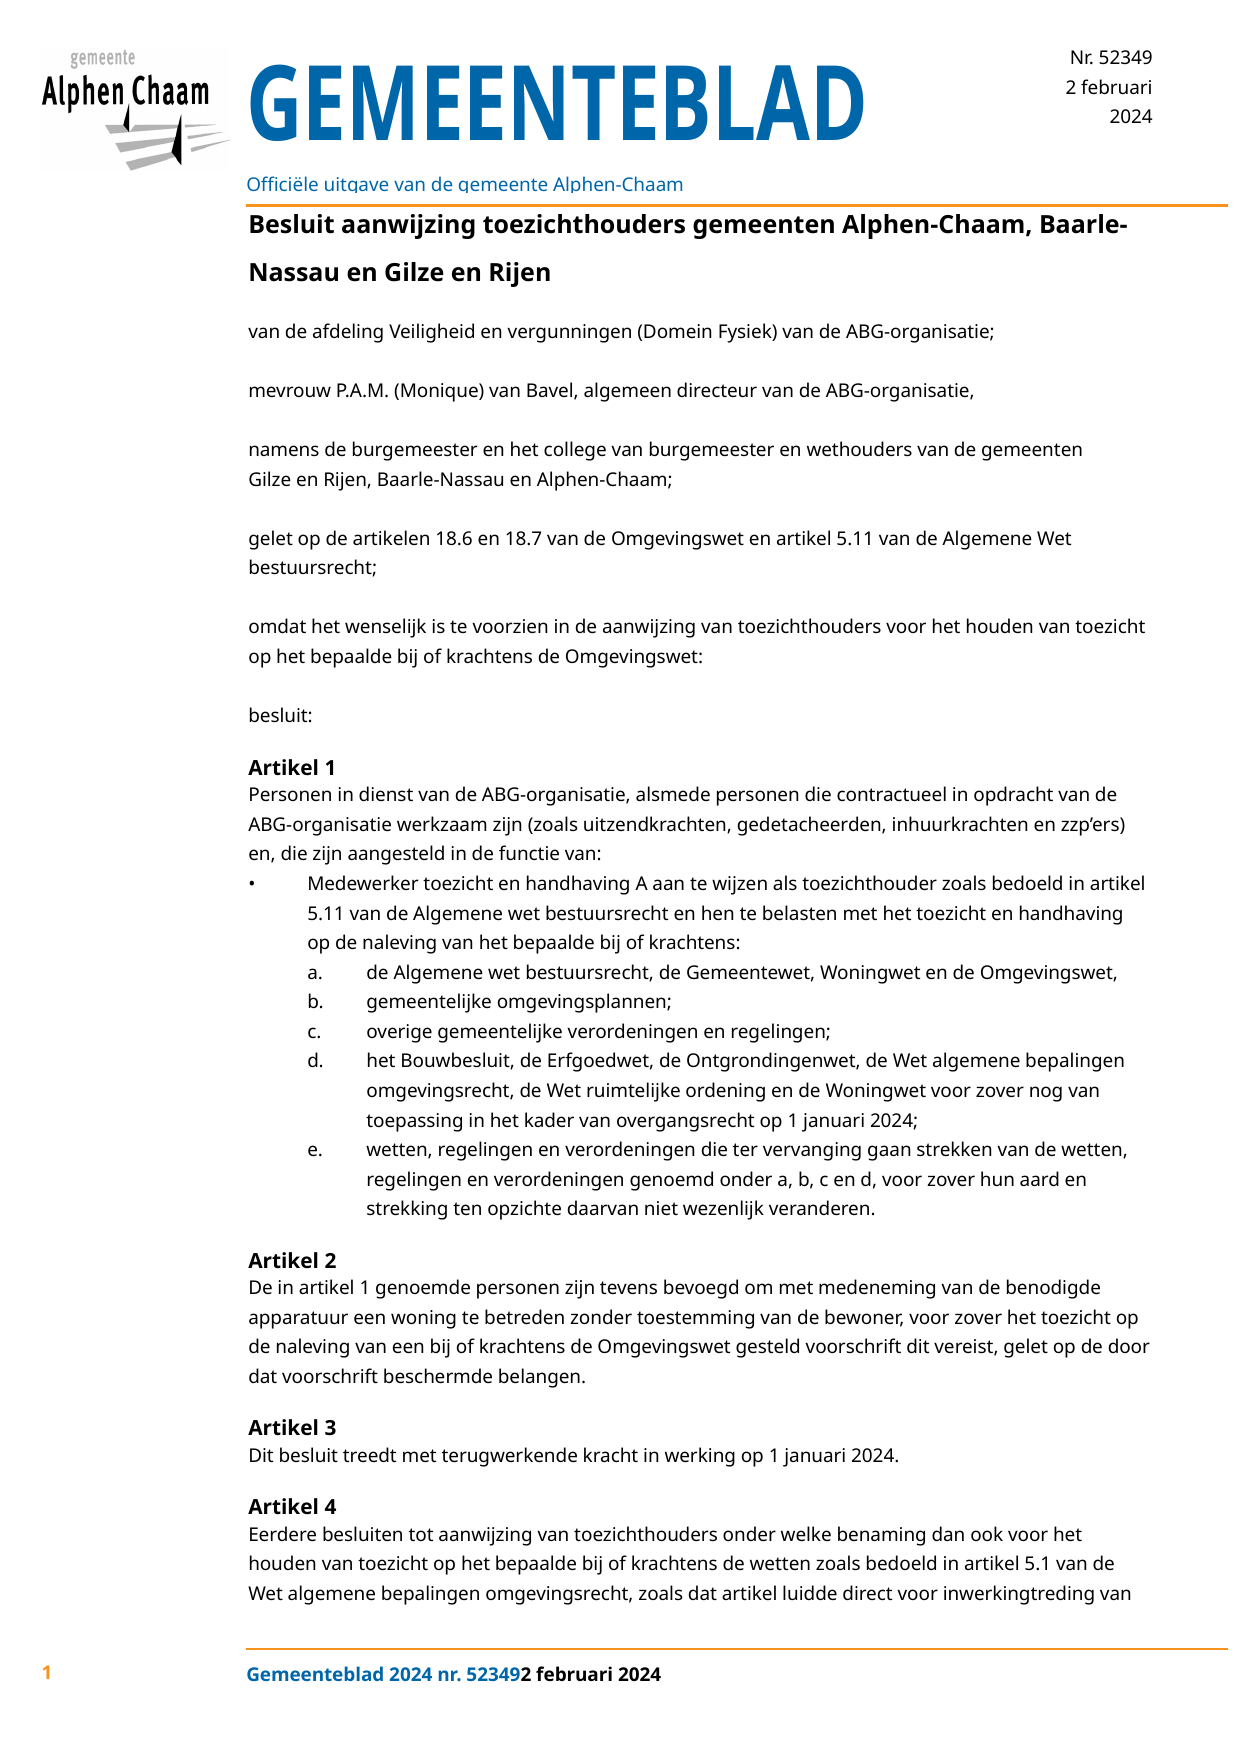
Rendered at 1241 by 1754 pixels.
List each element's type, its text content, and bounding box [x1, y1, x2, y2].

list de Algemene wet bestuursrecht, de Gemeentewet, Woningwet en de Omgevingswet, [307, 959, 1152, 984]
list gemeentelijke omgevingsplannen; [307, 988, 1152, 1014]
text besluit: [248, 702, 1152, 728]
text mevrouw P.A.M. (Monique) van Bavel, algemeen directeur van de ABG-organisatie, [248, 377, 1152, 403]
text Artikel 4 [248, 1492, 1152, 1521]
text gelet op de artikelen 18.6 en 18.7 van de Omgevingswet en artikel 5.11 van de Algemene Wet bestuursrecht; [248, 525, 1152, 580]
text Gilze en Rijen, Baarle-Nassau en Alphen-Chaam; [248, 466, 1152, 492]
list wetten, regelingen en verordeningen die ter vervanging gaan strekken van de wetten, regelingen en verordeningen genoemd onder a, b, c en d, voor zover hun aard en strekking ten opzichte daarvan niet wezenlijk veranderen. [307, 1136, 1152, 1221]
text Artikel 3 [248, 1413, 1152, 1442]
text van de afdeling Veiligheid en vergunningen (Domein Fysiek) van de ABG-organisatie; [248, 318, 1152, 344]
text Personen in dienst van de ABG-organisatie, alsmede personen die contractueel in opdracht van de ABG-organisatie werkzaam zijn (zoals uitzendkrachten, gedetacheerden, inhuurkrachten en zzp’ers) en, die zijn aangesteld in de functie van: [248, 781, 1152, 866]
text Artikel 1 [248, 753, 1152, 781]
list Medewerker toezicht en handhaving A aan te wijzen als toezichthouder zoals bedoeld in artikel 5.11 van de Algemene wet bestuursrecht en hen te belasten met het toezicht en handhaving op de naleving van het bepaalde bij of krachtens: [248, 870, 1152, 955]
text De in artikel 1 genoemde personen zijn tevens bevoegd om met medeneming van de benodigde apparatuur een woning te betreden zonder toestemming van de bewoner, voor zover het toezicht op de naleving van een bij of krachtens de Omgevingswet gesteld voorschrift dit vereist, gelet op de door dat voorschrift beschermde belangen. [248, 1274, 1152, 1389]
list overige gemeentelijke verordeningen en regelingen; [307, 1018, 1152, 1044]
picture [41, 47, 231, 172]
text Dit besluit treedt met terugwerkende kracht in werking op 1 januari 2024. [248, 1442, 1152, 1468]
text omdat het wenselijk is te voorzien in de aanwijzing van toezichthouders voor het houden van toezicht op het bepaalde bij of krachtens de Omgevingswet: [248, 614, 1152, 669]
text namens de burgemeester en het college van burgemeester en wethouders van de gemeenten [248, 436, 1152, 462]
text Besluit aanwijzing toezichthouders gemeenten Alphen-Chaam, Baarle-Nassau en Gilze en Rijen [248, 207, 1152, 288]
text Artikel 2 [248, 1246, 1152, 1274]
text Eerdere besluiten tot aanwijzing van toezichthouders onder welke benaming dan ook voor het houden van toezicht op het bepaalde bij of krachtens de wetten zoals bedoeld in artikel 5.1 van de Wet algemene bepalingen omgevingsrecht, zoals dat artikel luidde direct voor inwerkingtreding van [248, 1521, 1152, 1606]
list het Bouwbesluit, de Erfgoedwet, de Ontgrondingenwet, de Wet algemene bepalingen omgevingsrecht, de Wet ruimtelijke ordening en de Woningwet voor zover nog van toepassing in het kader van overgangsrecht op 1 januari 2024; [307, 1048, 1152, 1132]
